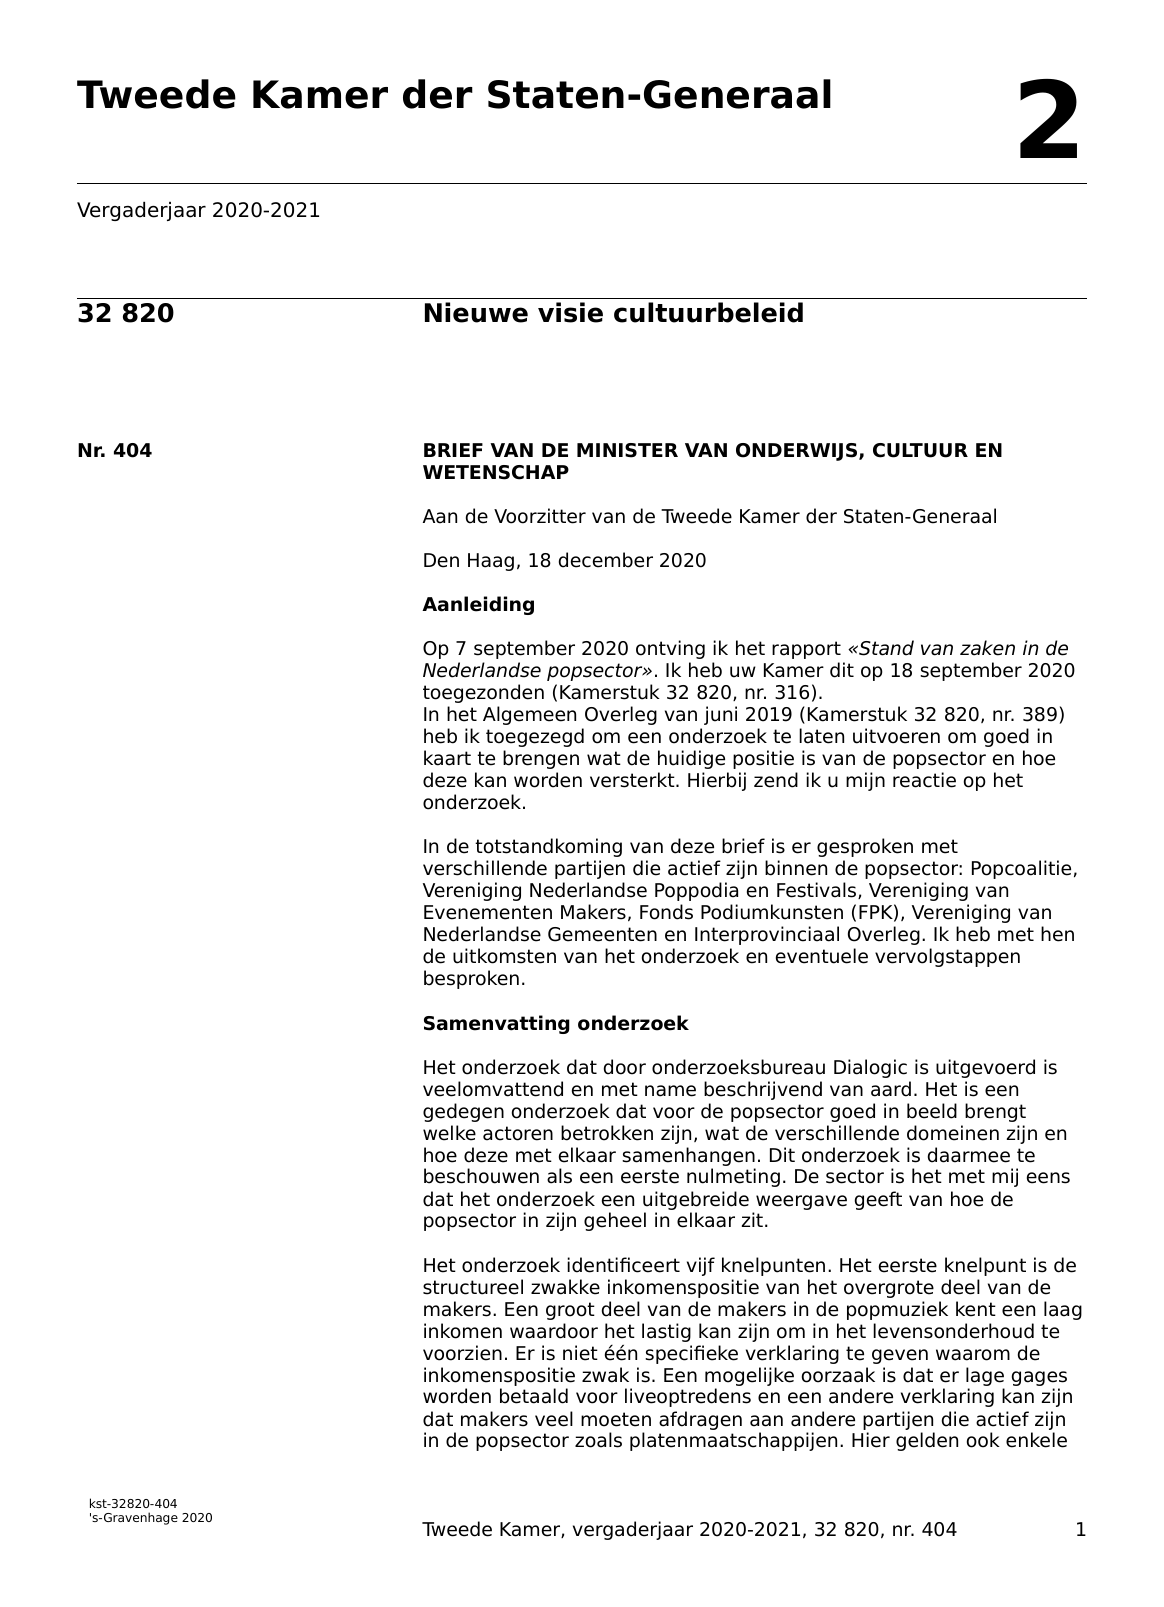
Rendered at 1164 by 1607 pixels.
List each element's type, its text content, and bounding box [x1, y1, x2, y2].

subtitle Samenvatting onderzoek [422, 1012, 1087, 1034]
text 's-Gravenhage 2020 [88, 1511, 323, 1525]
text Het onderzoek dat door onderzoeksbureau Dialogic is uitgevoerd is veelomvattend en met name beschrijvend van aard. Het is een gedegen onderzoek dat voor de popsector goed in beeld brengt welke actoren betrokken zijn, wat de verschillende domeinen zijn en hoe deze met elkaar samenhangen. Dit onderzoek is daarmee te beschouwen als een eerste nulmeting. De sector is het met mij eens dat het onderzoek een uitgebreide weergave geeft van hoe de popsector in zijn geheel in elkaar zit. [422, 1057, 1087, 1232]
text Op 7 september 2020 ontving ik het rapport «Stand van zaken in de Nederlandse popsector». Ik heb uw Kamer dit op 18 september 2020 toegezonden (Kamerstuk 32 820, nr. 316). [422, 638, 1087, 704]
text Het onderzoek identificeert vijf knelpunten. Het eerste knelpunt is de structureel zwakke inkomenspositie van het overgrote deel van de makers. Een groot deel van de makers in de popmuziek kent een laag inkomen waardoor het lastig kan zijn om in het levensonderhoud te voorzien. Er is niet één specifieke verklaring te geven waarom de inkomenspositie zwak is. Een mogelijke oorzaak is dat er lage gages worden betaald voor liveoptredens en een andere verklaring kan zijn dat makers veel moeten afdragen aan andere partijen die actief zijn in de popsector zoals platenmaatschappijen. Hier gelden ook enkele [422, 1254, 1087, 1452]
table_cell Vergaderjaar 2020-2021 [77, 184, 1087, 298]
text Den Haag, 18 december 2020 [422, 550, 1087, 572]
table_header Tweede Kamer der Staten-Generaal [77, 59, 886, 183]
table_header 2 [886, 59, 1087, 183]
subtitle 32 820 Nieuwe visie cultuurbeleid [77, 299, 1087, 329]
text In het Algemeen Overleg van juni 2019 (Kamerstuk 32 820, nr. 389) heb ik toegezegd om een onderzoek te laten uitvoeren om goed in kaart te brengen wat de huidige positie is van de popsector en hoe deze kan worden versterkt. Hierbij zend ik u mijn reactie op het onderzoek. [422, 704, 1087, 814]
subtitle Aanleiding [422, 594, 1087, 616]
text Aan de Voorzitter van de Tweede Kamer der Staten-Generaal [422, 506, 1087, 528]
subtitle Nr. 404 BRIEF VAN DE MINISTER VAN ONDERWIJS, CULTUUR EN WETENSCHAP [77, 440, 1087, 484]
text kst-32820-404 [88, 1497, 323, 1511]
text In de totstandkoming van deze brief is er gesproken met verschillende partijen die actief zijn binnen de popsector: Popcoalitie, Vereniging Nederlandse Poppodia en Festivals, Vereniging van Evenementen Makers, Fonds Podiumkunsten (FPK), Vereniging van Nederlandse Gemeenten en Interprovinciaal Overleg. Ik heb met hen de uitkomsten van het onderzoek en eventuele vervolgstappen besproken. [422, 836, 1087, 990]
